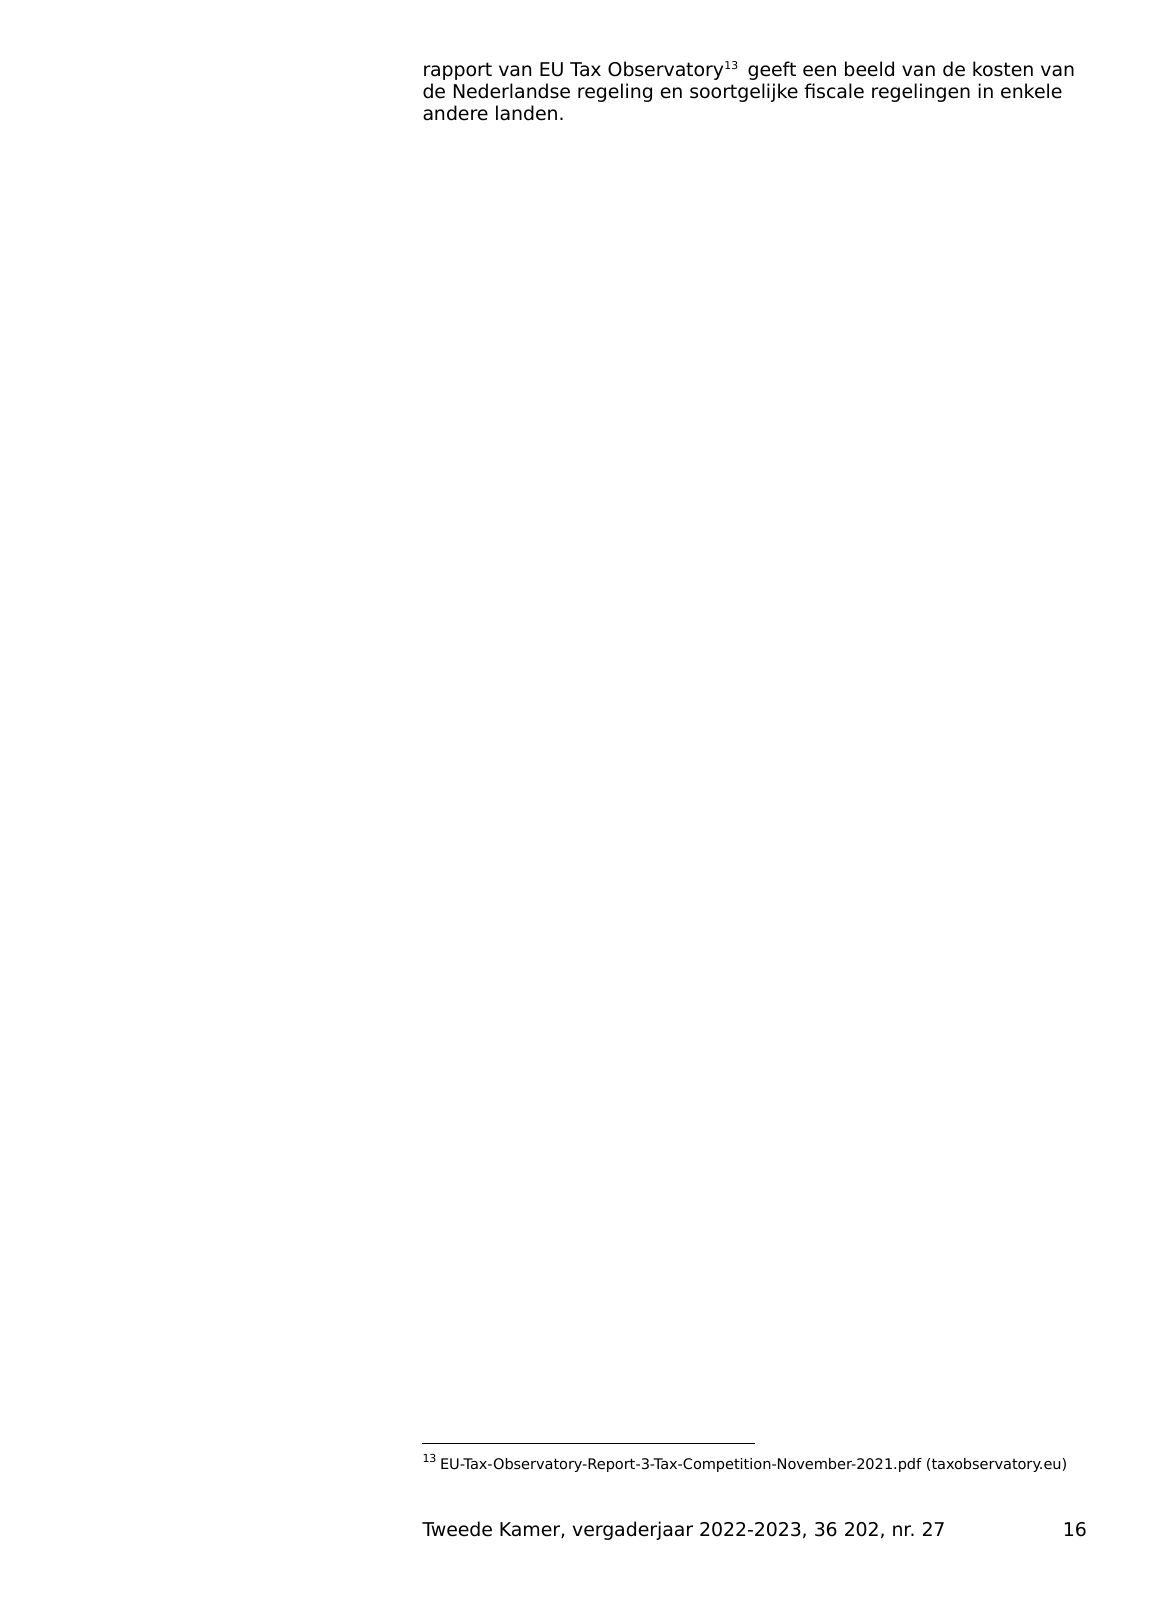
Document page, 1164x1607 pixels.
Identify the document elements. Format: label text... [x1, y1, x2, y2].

text EU-Tax-Observatory-Report-3-Tax-Competition-November-2021.pdf (taxobservatory.eu) [422, 1452, 1087, 1474]
text rapport van EU Tax Observatory geeft een beeld van de kosten van de Nederlandse regeling en soortgelijke fiscale regelingen in enkele andere landen. [422, 59, 1087, 125]
